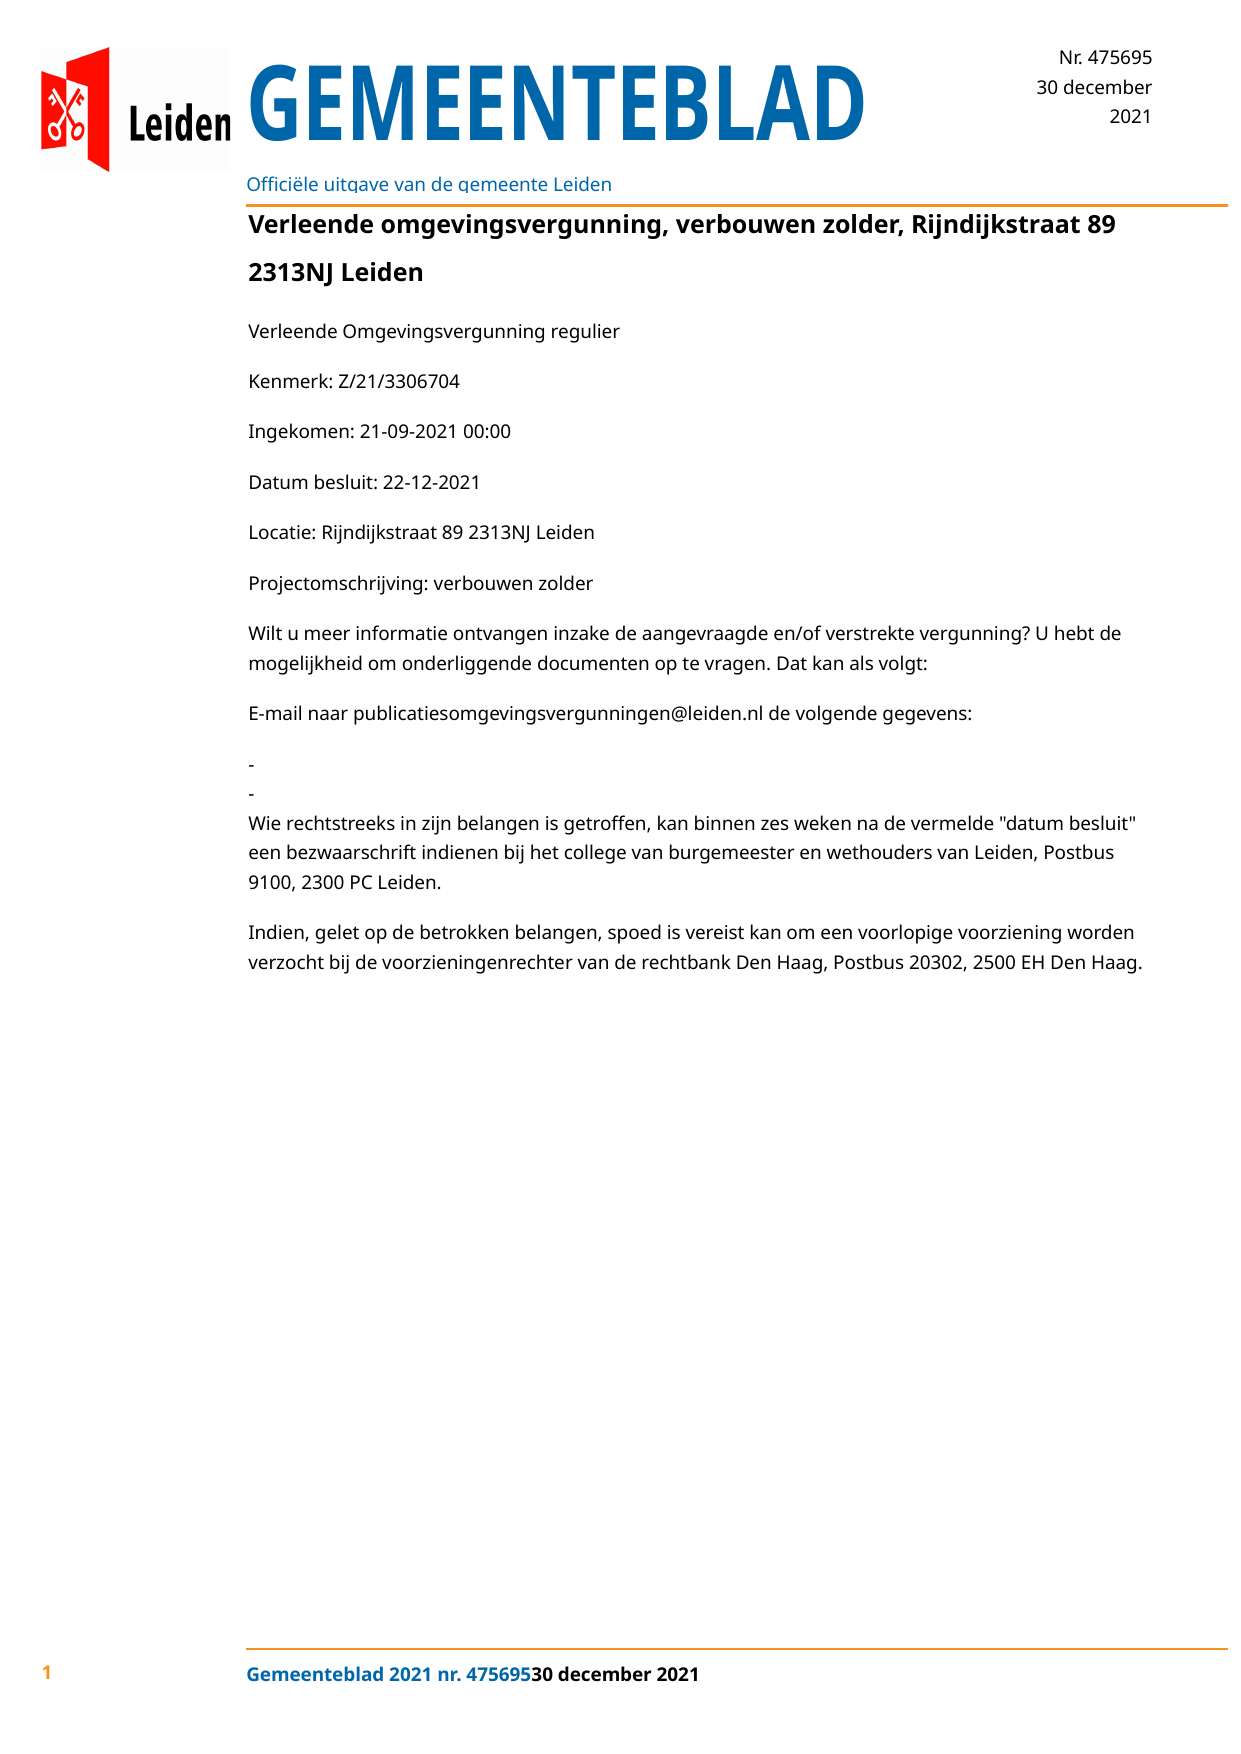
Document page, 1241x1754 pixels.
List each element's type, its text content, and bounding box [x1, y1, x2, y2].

text Projectomschrijving: verbouwen zolder [248, 570, 1152, 596]
text Verleende omgevingsvergunning, verbouwen zolder, Rijndijkstraat 89 2313NJ Leiden [248, 207, 1152, 288]
text Wilt u meer informatie ontvangen inzake de aangevraagde en/of verstrekte vergunning? U hebt de mogelijkheid om onderliggende documenten op te vragen. Dat kan als volgt: [248, 620, 1152, 676]
text Verleende Omgevingsvergunning regulier [248, 318, 1152, 344]
picture [41, 47, 231, 172]
text Ingekomen: 21-09-2021 00:00 [248, 419, 1152, 444]
text Indien, gelet op de betrokken belangen, spoed is vereist kan om een voorlopige voorziening worden verzocht bij de voorzieningenrechter van de rechtbank Den Haag, Postbus 20302, 2500 EH Den Haag. [248, 919, 1152, 975]
text Locatie: Rijndijkstraat 89 2313NJ Leiden [248, 519, 1152, 545]
text Datum besluit: 22-12-2021 [248, 469, 1152, 495]
text E-mail naar publicatiesomgevingsvergunningen@leiden.nl de volgende gegevens: [248, 700, 1152, 726]
text Wie rechtstreeks in zijn belangen is getroffen, kan binnen zes weken na de vermelde "datum besluit" een bezwaarschrift indienen bij het college van burgemeester en wethouders van Leiden, Postbus 9100, 2300 PC Leiden. [248, 810, 1152, 895]
text Kenmerk: Z/21/3306704 [248, 368, 1152, 394]
